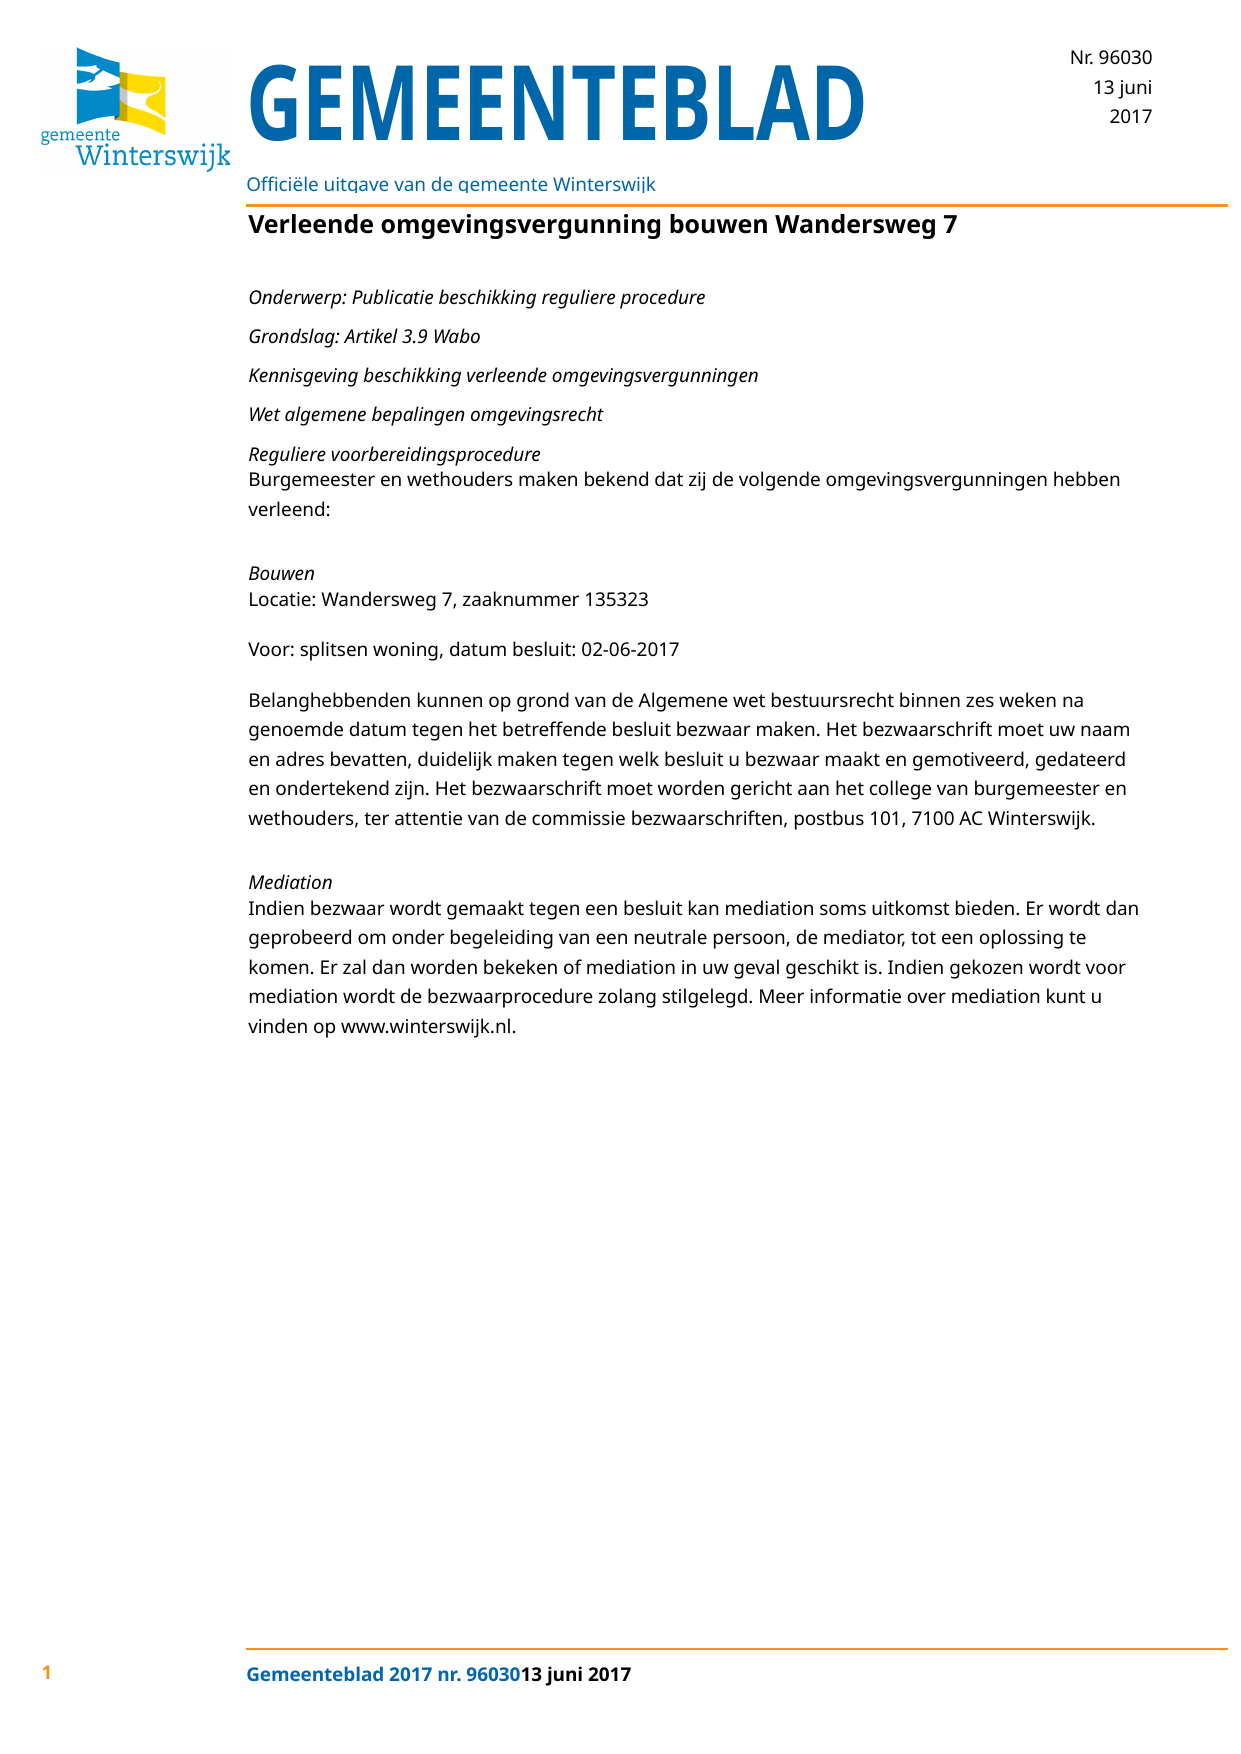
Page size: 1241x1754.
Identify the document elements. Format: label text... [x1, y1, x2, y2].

text Verleende omgevingsvergunning bouwen Wandersweg 7 [248, 207, 1152, 241]
text Indien bezwaar wordt gemaakt tegen een besluit kan mediation soms uitkomst bieden. Er wordt dan geprobeerd om onder begeleiding van een neutrale persoon, de mediator, tot een oplossing te komen. Er zal dan worden bekeken of mediation in uw geval geschikt is. Indien gekozen wordt voor mediation wordt de bezwaarprocedure zolang stilgelegd. Meer informatie over mediation kunt u vinden op www.winterswijk.nl. [248, 895, 1152, 1039]
text Bouwen [248, 560, 1152, 586]
text Kennisgeving beschikking verleende omgevingsvergunningen [248, 362, 1152, 388]
picture [225, 153, 231, 162]
text Voor: splitsen woning, datum besluit: 02-06-2017 [248, 636, 1152, 662]
text Onderwerp: Publicatie beschikking reguliere procedure [248, 284, 1152, 309]
text Reguliere voorbereidingsprocedure [248, 441, 1152, 467]
text Grondslag: Artikel 3.9 Wabo [248, 323, 1152, 349]
text Locatie: Wandersweg 7, zaaknummer 135323 [248, 586, 1152, 612]
text Wet algemene bepalingen omgevingsrecht [248, 402, 1152, 427]
text Belanghebbenden kunnen op grond van de Algemene wet bestuursrecht binnen zes weken na genoemde datum tegen het betreffende besluit bezwaar maken. Het bezwaarschrift moet uw naam en adres bevatten, duidelijk maken tegen welk besluit u bezwaar maakt en gemotiveerd, gedateerd en ondertekend zijn. Het bezwaarschrift moet worden gericht aan het college van burgemeester en wethouders, ter attentie van de commissie bezwaarschriften, postbus 101, 7100 AC Winterswijk. [248, 687, 1152, 831]
picture [41, 47, 231, 172]
text Mediation [248, 869, 1152, 895]
text Burgemeester en wethouders maken bekend dat zij de volgende omgevingsvergunningen hebben verleend: [248, 467, 1152, 522]
